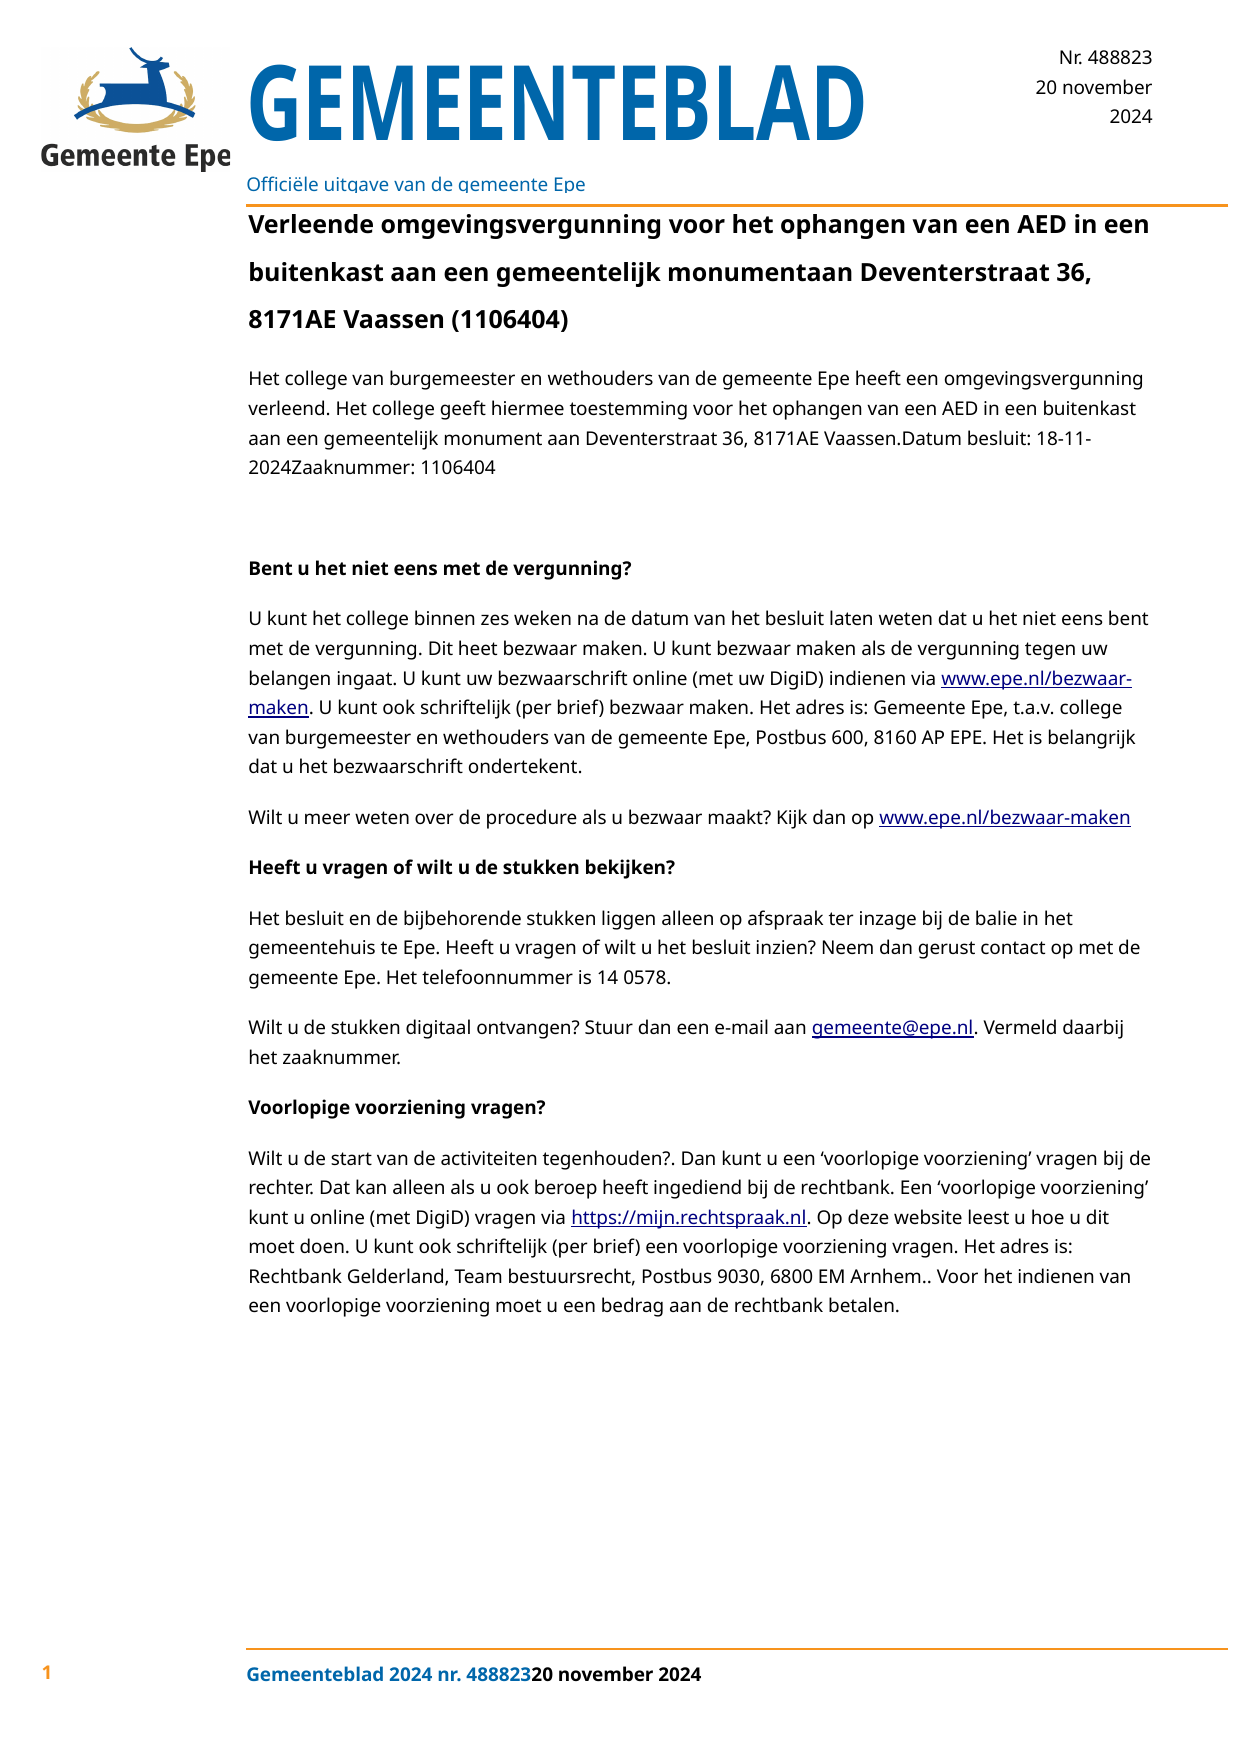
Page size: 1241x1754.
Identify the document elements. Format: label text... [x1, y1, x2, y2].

text Verleende omgevingsvergunning voor het ophangen van een AED in een buitenkast aan een gemeentelijk monumentaan Deventerstraat 36, 8171AE Vaassen (1106404) [248, 207, 1152, 336]
text Het college van burgemeester en wethouders van de gemeente Epe heeft een omgevingsvergunning verleend. Het college geeft hiermee toestemming voor het ophangen van een AED in een buitenkast aan een gemeentelijk monument aan Deventerstraat 36, 8171AE Vaassen.Datum besluit: 18-11-2024Zaaknummer: 1106404 [248, 366, 1152, 480]
text Wilt u de start van de activiteiten tegenhouden?. Dan kunt u een ‘voorlopige voorziening’ vragen bij de rechter. Dat kan alleen als u ook beroep heeft ingediend bij de rechtbank. Een ‘voorlopige voorziening’ kunt u online (met DigiD) vragen via https://mijn.rechtspraak.nl. Op deze website leest u hoe u dit moet doen. U kunt ook schriftelijk (per brief) een voorlopige voorziening vragen. Het adres is: Rechtbank Gelderland, Team bestuursrecht, Postbus 9030, 6800 EM Arnhem.. Voor het indienen van een voorlopige voorziening moet u een bedrag aan de rechtbank betalen. [248, 1145, 1152, 1318]
text Voorlopige voorziening vragen? [248, 1094, 1152, 1120]
picture [41, 47, 231, 172]
text Wilt u de stukken digitaal ontvangen? Stuur dan een e-mail aan gemeente@epe.nl. Vermeld daarbij het zaaknummer. [248, 1014, 1152, 1069]
text Het besluit en de bijbehorende stukken liggen alleen op afspraak ter inzage bij de balie in het gemeentehuis te Epe. Heeft u vragen of wilt u het besluit inzien? Neem dan gerust contact op met de gemeente Epe. Het telefoonnummer is 14 0578. [248, 905, 1152, 989]
text Heeft u vragen of wilt u de stukken bekijken? [248, 854, 1152, 880]
text Wilt u meer weten over de procedure als u bezwaar maakt? Kijk dan op www.epe.nl/bezwaar-maken [248, 804, 1152, 829]
text Bent u het niet eens met de vergunning? [248, 555, 1152, 581]
text U kunt het college binnen zes weken na de datum van het besluit laten weten dat u het niet eens bent met de vergunning. Dit heet bezwaar maken. U kunt bezwaar maken als de vergunning tegen uw belangen ingaat. U kunt uw bezwaarschrift online (met uw DigiD) indienen via www.epe.nl/bezwaar-maken. U kunt ook schriftelijk (per brief) bezwaar maken. Het adres is: Gemeente Epe, t.a.v. college van burgemeester en wethouders van de gemeente Epe, Postbus 600, 8160 AP EPE. Het is belangrijk dat u het bezwaarschrift ondertekent. [248, 606, 1152, 779]
